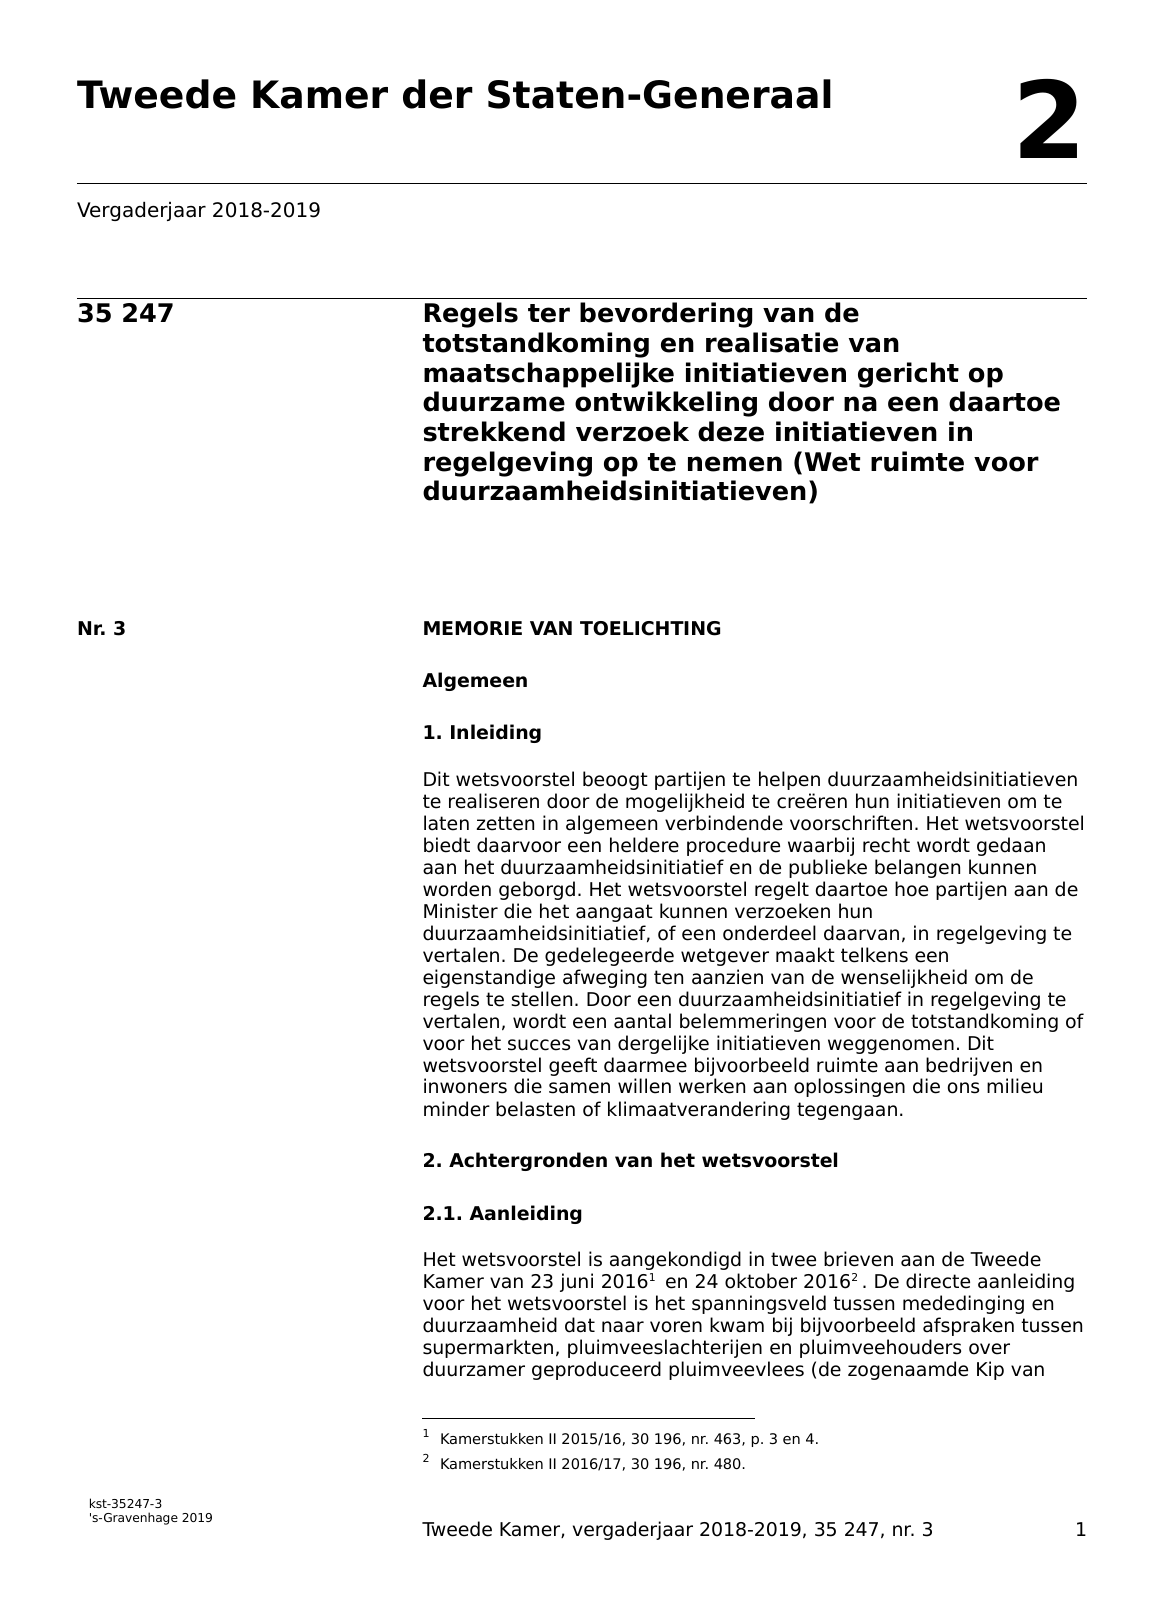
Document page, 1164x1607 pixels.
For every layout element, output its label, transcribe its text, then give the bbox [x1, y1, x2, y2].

table_header 2 [886, 59, 1087, 183]
subtitle 35 247 Regels ter bevordering van de totstandkoming en realisatie van maatschappelijke initiatieven gericht op duurzame ontwikkeling door na een daartoe strekkend verzoek deze initiatieven in regelgeving op te nemen (Wet ruimte voor duurzaamheidsinitiatieven) [77, 299, 1087, 507]
text 's-Gravenhage 2019 [88, 1511, 323, 1525]
table_cell Vergaderjaar 2018-2019 [77, 184, 1087, 298]
subtitle Algemeen [422, 670, 1087, 692]
subtitle 2.1. Aanleiding [422, 1202, 1087, 1224]
text Dit wetsvoorstel beoogt partijen te helpen duurzaamheidsinitiatieven te realiseren door de mogelijkheid te creëren hun initiatieven om te laten zetten in algemeen verbindende voorschriften. Het wetsvoorstel biedt daarvoor een heldere procedure waarbij recht wordt gedaan aan het duurzaamheidsinitiatief en de publieke belangen kunnen worden geborgd. Het wetsvoorstel regelt daartoe hoe partijen aan de Minister die het aangaat kunnen verzoeken hun duurzaamheidsinitiatief, of een onderdeel daarvan, in regelgeving te vertalen. De gedelegeerde wetgever maakt telkens een eigenstandige afweging ten aanzien van de wenselijkheid om de regels te stellen. Door een duurzaamheidsinitiatief in regelgeving te vertalen, wordt een aantal belemmeringen voor de totstandkoming of voor het succes van dergelijke initiatieven weggenomen. Dit wetsvoorstel geeft daarmee bijvoorbeeld ruimte aan bedrijven en inwoners die samen willen werken aan oplossingen die ons milieu minder belasten of klimaatverandering tegengaan. [422, 769, 1087, 1120]
subtitle 1. Inleiding [422, 722, 1087, 744]
text Het wetsvoorstel is aangekondigd in twee brieven aan de Tweede Kamer van 23 juni 2016 en 24 oktober 2016. De directe aanleiding voor het wetsvoorstel is het spanningsveld tussen mededinging en duurzaamheid dat naar voren kwam bij bijvoorbeeld afspraken tussen supermarkten, pluimveeslachterijen en pluimveehouders over duurzamer geproduceerd pluimveevlees (de zogenaamde Kip van [422, 1249, 1087, 1381]
text Kamerstukken II 2015/16, 30 196, nr. 463, p. 3 en 4. [422, 1427, 1087, 1449]
subtitle 2. Achtergronden van het wetsvoorstel [422, 1150, 1087, 1172]
subtitle Nr. 3 MEMORIE VAN TOELICHTING [77, 618, 1087, 640]
text Kamerstukken II 2016/17, 30 196, nr. 480. [422, 1452, 1087, 1474]
table_header Tweede Kamer der Staten-Generaal [77, 59, 886, 183]
text kst-35247-3 [88, 1497, 323, 1511]
